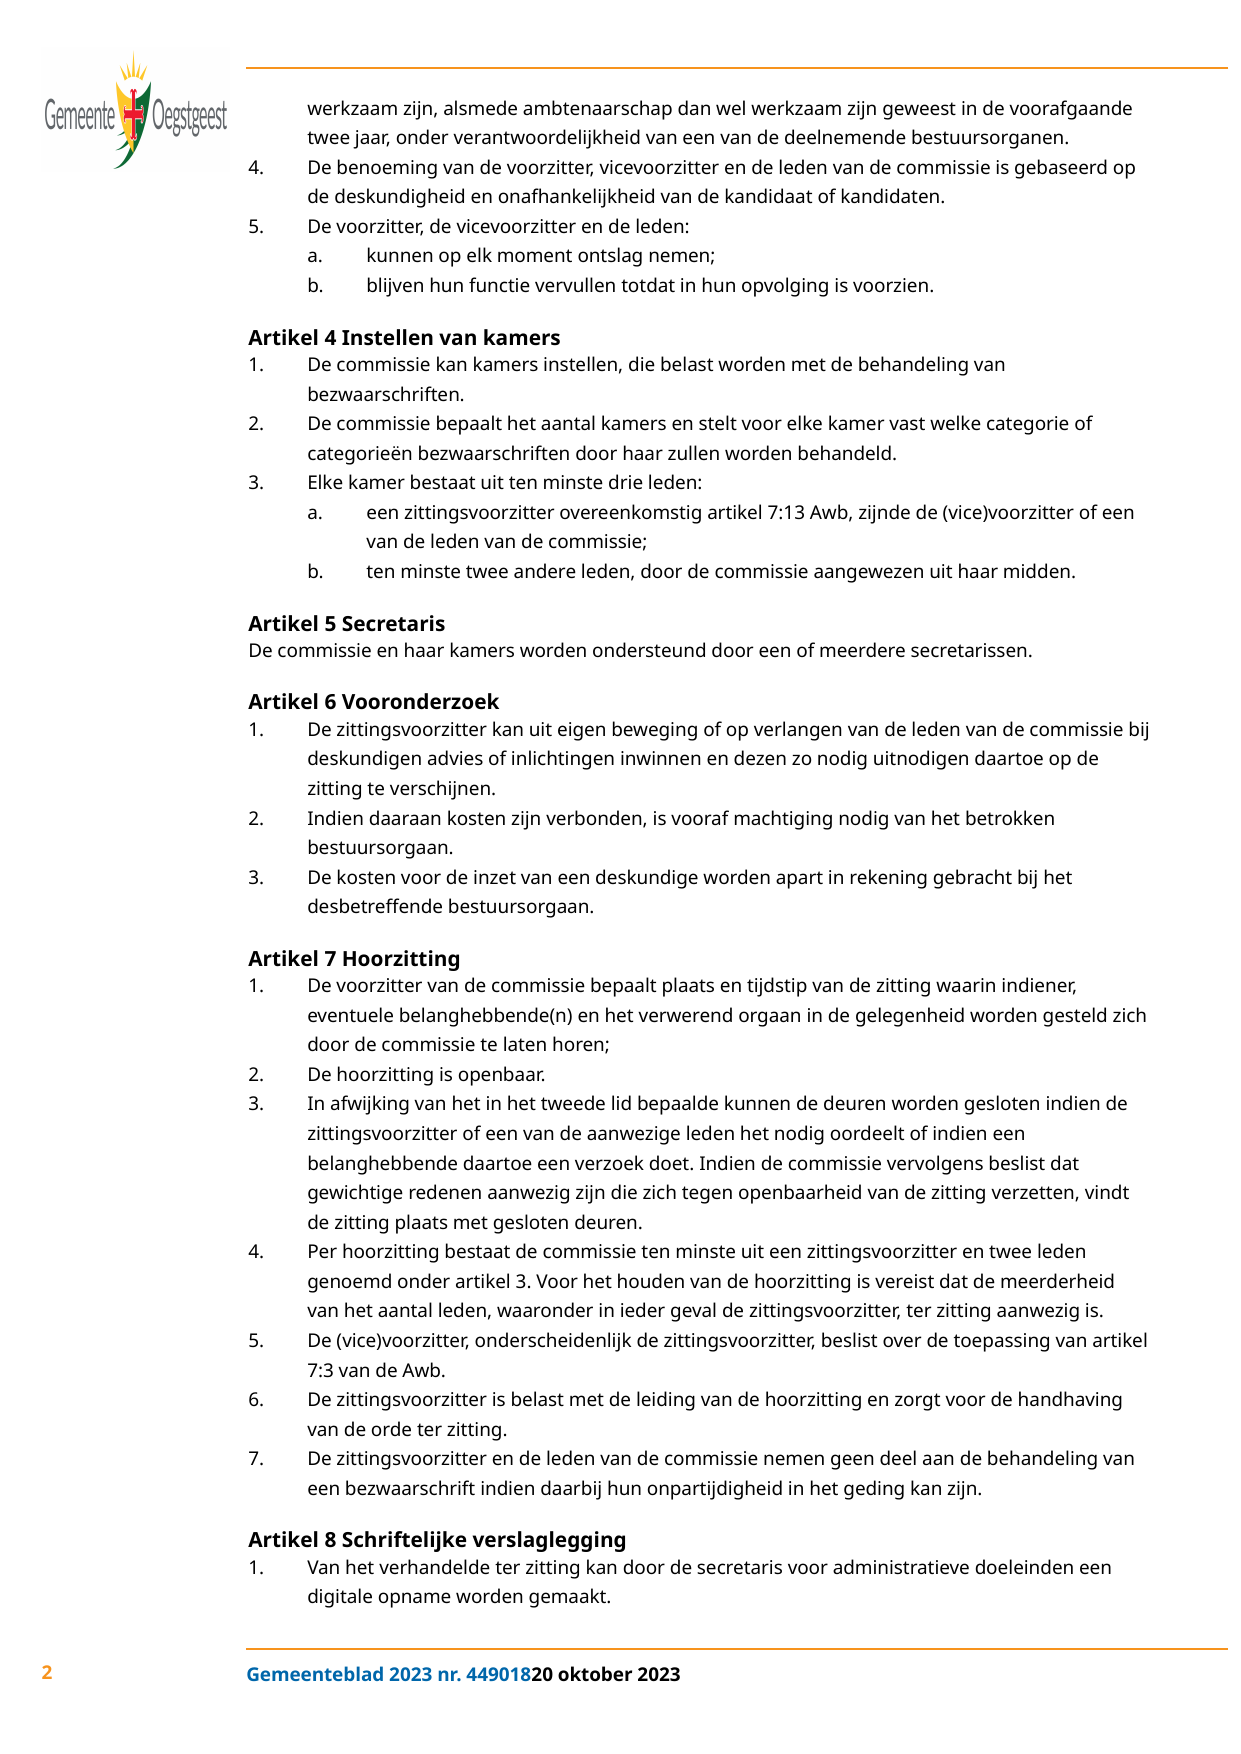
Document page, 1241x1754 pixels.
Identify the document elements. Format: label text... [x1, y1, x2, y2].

list De kosten voor de inzet van een deskundige worden apart in rekening gebracht bij het desbetreffende bestuursorgaan. [248, 864, 1152, 919]
list De zittingsvoorzitter is belast met de leiding van de hoorzitting en zorgt voor de handhaving van de orde ter zitting. [248, 1386, 1152, 1442]
text Artikel 7 Hoorzitting [248, 944, 1152, 972]
list De zittingsvoorzitter en de leden van de commissie nemen geen deel aan de behandeling van een bezwaarschrift indien daarbij hun onpartijdigheid in het geding kan zijn. [248, 1446, 1152, 1501]
text De commissie en haar kamers worden ondersteund door een of meerdere secretarissen. [248, 637, 1152, 663]
list Per hoorzitting bestaat de commissie ten minste uit een zittingsvoorzitter en twee leden genoemd onder artikel 3. Voor het houden van de hoorzitting is vereist dat de meerderheid van het aantal leden, waaronder in ieder geval de zittingsvoorzitter, ter zitting aanwezig is. [248, 1238, 1152, 1323]
list De (vice)voorzitter, onderscheidenlijk de zittingsvoorzitter, beslist over de toepassing van artikel 7:3 van de Awb. [248, 1327, 1152, 1383]
list In afwijking van het in het tweede lid bepaalde kunnen de deuren worden gesloten indien de zittingsvoorzitter of een van de aanwezige leden het nodig oordeelt of indien een belanghebbende daartoe een verzoek doet. Indien de commissie vervolgens beslist dat gewichtige redenen aanwezig zijn die zich tegen openbaarheid van de zitting verzetten, vindt de zitting plaats met gesloten deuren. [248, 1091, 1152, 1235]
list De voorzitter van de commissie bepaalt plaats en tijdstip van de zitting waarin indiener, eventuele belanghebbende(n) en het verwerend orgaan in de gelegenheid worden gesteld zich door de commissie te laten horen; [248, 972, 1152, 1057]
text Artikel 5 Secretaris [248, 609, 1152, 637]
list De voorzitter, de vicevoorzitter en de leden: [248, 213, 1152, 239]
list werkzaam zijn, alsmede ambtenaarschap dan wel werkzaam zijn geweest in de voorafgaande twee jaar, onder verantwoordelijkheid van een van de deelnemende bestuursorganen. [248, 95, 1152, 150]
list blijven hun functie vervullen totdat in hun opvolging is voorzien. [307, 272, 1152, 298]
list Elke kamer bestaat uit ten minste drie leden: [248, 469, 1152, 495]
list De benoeming van de voorzitter, vicevoorzitter en de leden van de commissie is gebaseerd op de deskundigheid en onafhankelijkheid van de kandidaat of kandidaten. [248, 154, 1152, 209]
list De zittingsvoorzitter kan uit eigen beweging of op verlangen van de leden van de commissie bij deskundigen advies of inlichtingen inwinnen en dezen zo nodig uitnodigen daartoe op de zitting te verschijnen. [248, 716, 1152, 801]
list Van het verhandelde ter zitting kan door de secretaris voor administratieve doeleinden een digitale opname worden gemaakt. [248, 1554, 1152, 1609]
text Artikel 4 Instellen van kamers [248, 323, 1152, 351]
list kunnen op elk moment ontslag nemen; [307, 243, 1152, 268]
list De commissie kan kamers instellen, die belast worden met de behandeling van bezwaarschriften. [248, 351, 1152, 406]
text Artikel 6 Vooronderzoek [248, 687, 1152, 716]
list De commissie bepaalt het aantal kamers en stelt voor elke kamer vast welke categorie of categorieën bezwaarschriften door haar zullen worden behandeld. [248, 410, 1152, 466]
list ten minste twee andere leden, door de commissie aangewezen uit haar midden. [307, 558, 1152, 584]
picture [41, 47, 231, 172]
text Artikel 8 Schriftelijke verslaglegging [248, 1526, 1152, 1554]
list De hoorzitting is openbaar. [248, 1061, 1152, 1087]
list Indien daaraan kosten zijn verbonden, is vooraf machtiging nodig van het betrokken bestuursorgaan. [248, 805, 1152, 860]
list een zittingsvoorzitter overeenkomstig artikel 7:13 Awb, zijnde de (vice)voorzitter of een van de leden van de commissie; [307, 499, 1152, 554]
